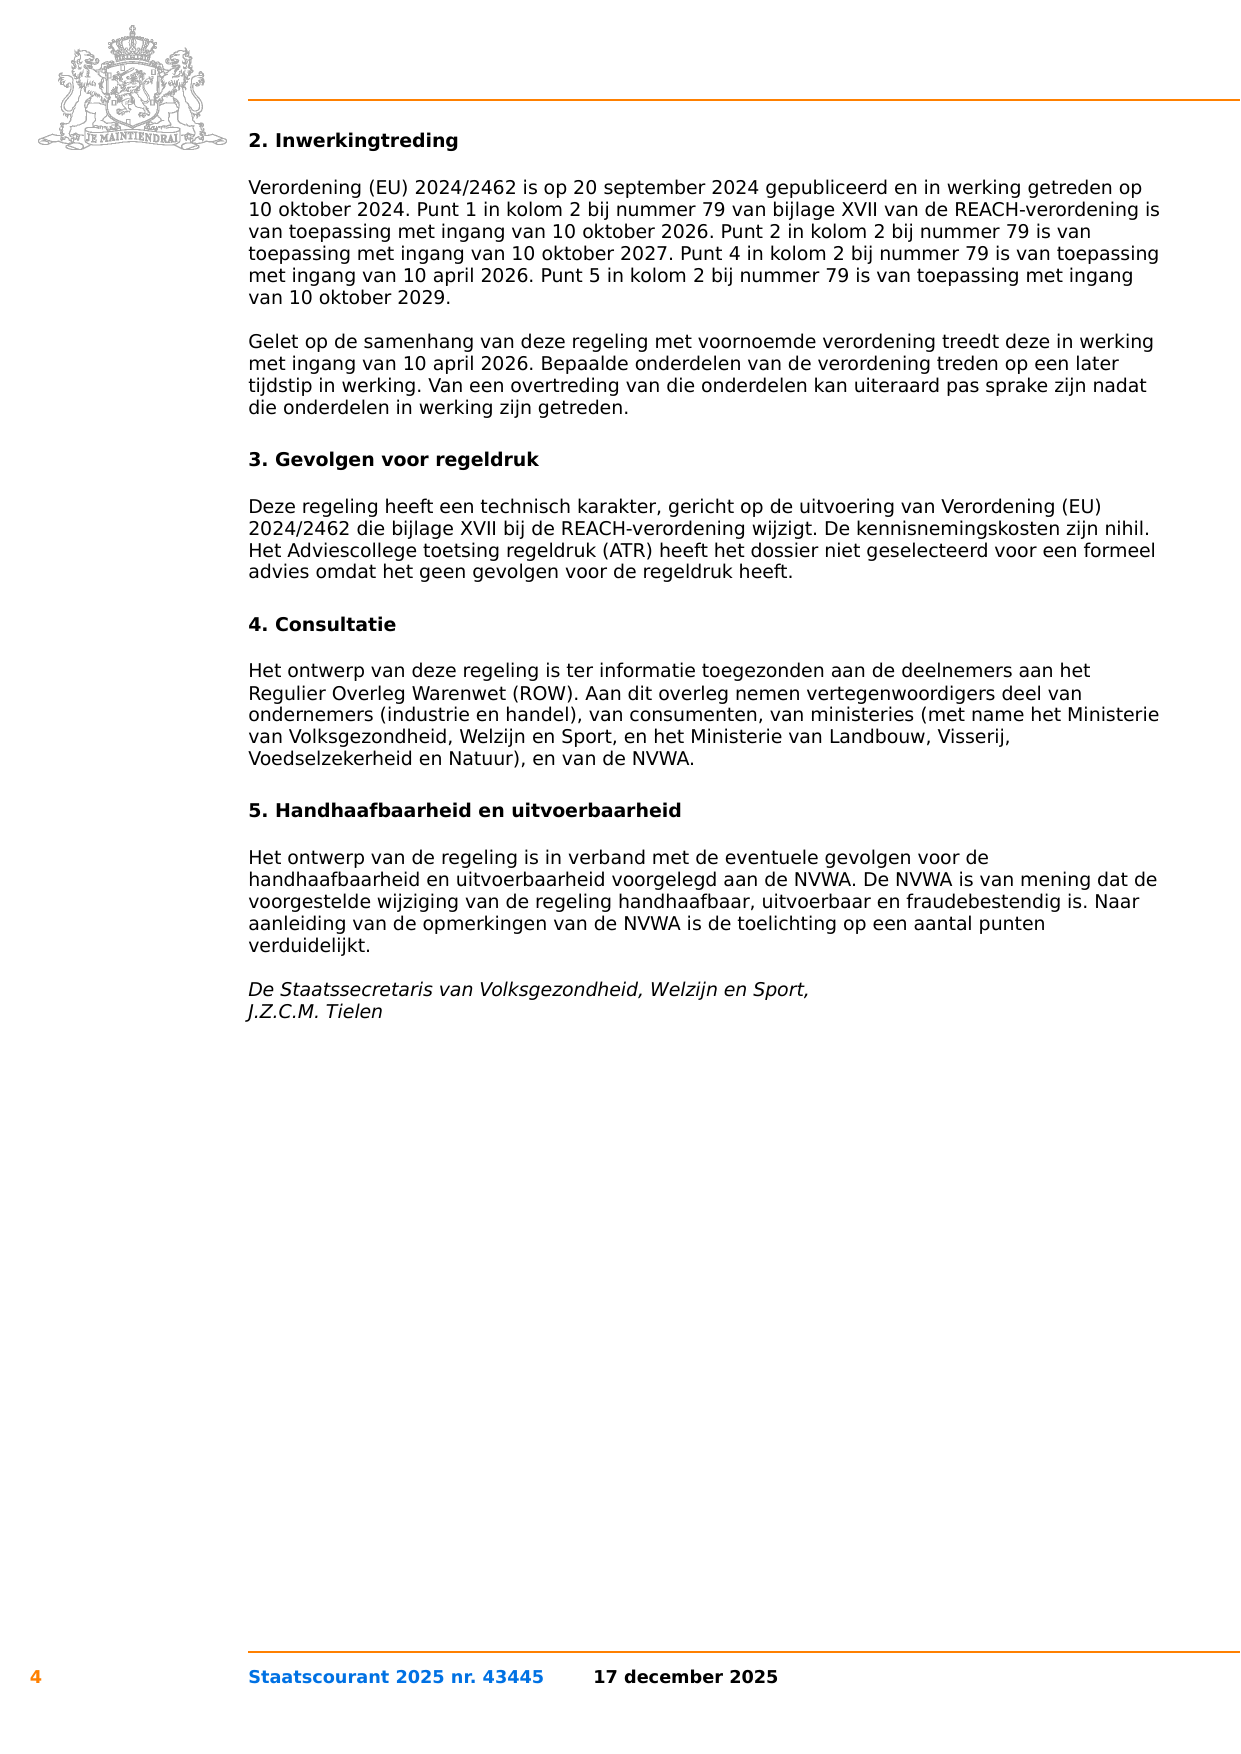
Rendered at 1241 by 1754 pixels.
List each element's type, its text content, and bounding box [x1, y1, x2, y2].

text De Staatssecretaris van Volksgezondheid, Welzijn en Sport, J.Z.C.M. Tielen [248, 979, 1163, 1023]
text Het ontwerp van de regeling is in verband met de eventuele gevolgen voor de handhaafbaarheid en uitvoerbaarheid voorgelegd aan de NVWA. De NVWA is van mening dat de voorgestelde wijziging van de regeling handhaafbaar, uitvoerbaar en fraudebestendig is. Naar aanleiding van de opmerkingen van de NVWA is de toelichting op een aantal punten verduidelijkt. [248, 847, 1163, 957]
text Het ontwerp van deze regeling is ter informatie toegezonden aan de deelnemers aan het Regulier Overleg Warenwet (ROW). Aan dit overleg nemen vertegenwoordigers deel van ondernemers (industrie en handel), van consumenten, van ministeries (met name het Ministerie van Volksgezondheid, Welzijn en Sport, en het Ministerie van Landbouw, Visserij, Voedselzekerheid en Natuur), en van de NVWA. [248, 660, 1163, 770]
text Verordening (EU) 2024/2462 is op 20 september 2024 gepubliceerd en in werking getreden op 10 oktober 2024. Punt 1 in kolom 2 bij nummer 79 van bijlage XVII van de REACH-verordening is van toepassing met ingang van 10 oktober 2026. Punt 2 in kolom 2 bij nummer 79 is van toepassing met ingang van 10 oktober 2027. Punt 4 in kolom 2 bij nummer 79 is van toepassing met ingang van 10 april 2026. Punt 5 in kolom 2 bij nummer 79 is van toepassing met ingang van 10 oktober 2029. [248, 177, 1163, 309]
text Deze regeling heeft een technisch karakter, gericht op de uitvoering van Verordening (EU) 2024/2462 die bijlage XVII bij de REACH-verordening wijzigt. De kennisnemingskosten zijn nihil. Het Adviescollege toetsing regeldruk (ATR) heeft het dossier niet geselecteerd voor een formeel advies omdat het geen gevolgen voor de regeldruk heeft. [248, 496, 1163, 583]
subtitle 3. Gevolgen voor regeldruk [248, 448, 1163, 471]
text Gelet op de samenhang van deze regeling met voornoemde verordening treedt deze in werking met ingang van 10 april 2026. Bepaalde onderdelen van de verordening treden op een later tijdstip in werking. Van een overtreding van die onderdelen kan uiteraard pas sprake zijn nadat die onderdelen in werking zijn getreden. [248, 331, 1163, 418]
subtitle 2. Inwerkingtreding [248, 130, 1163, 152]
picture [38, 25, 227, 150]
subtitle 4. Consultatie [248, 613, 1163, 635]
subtitle 5. Handhaafbaarheid en uitvoerbaarheid [248, 800, 1163, 822]
